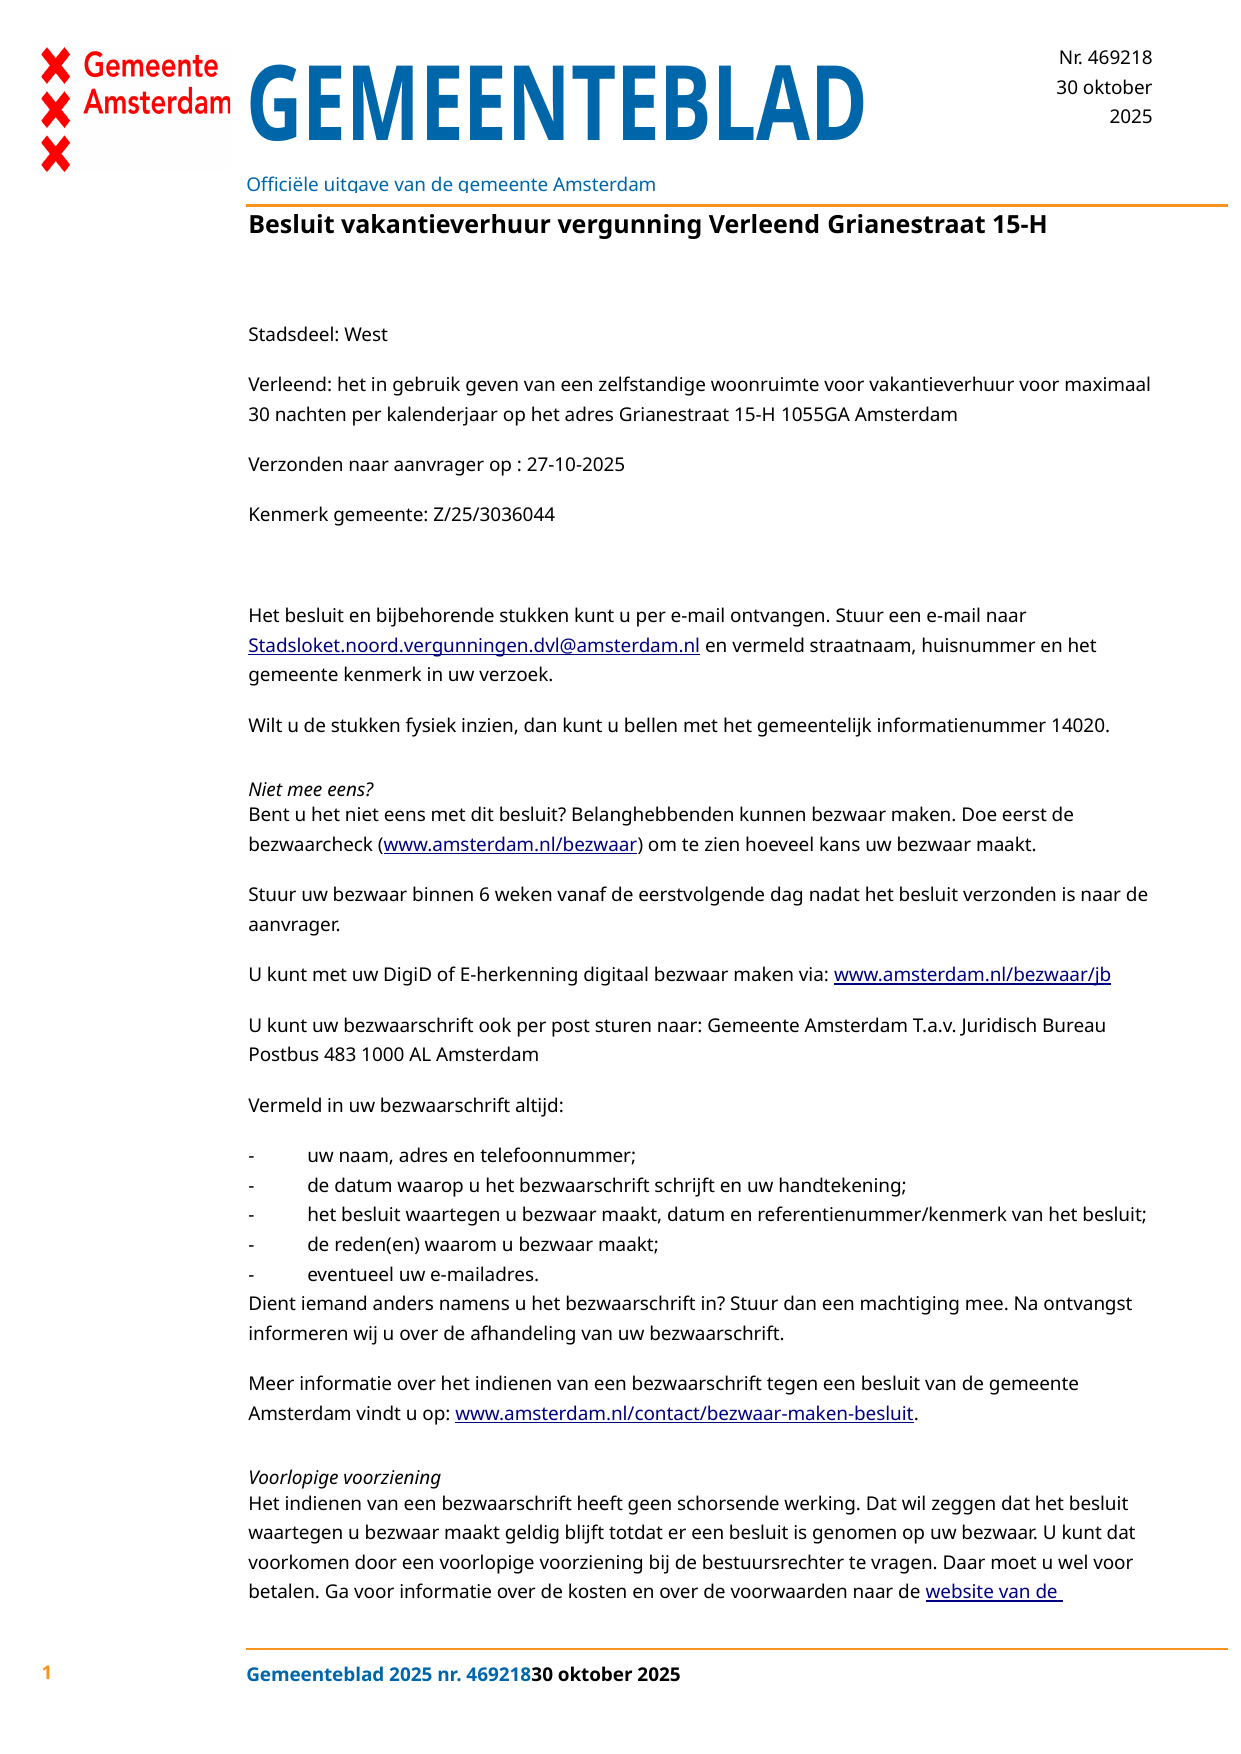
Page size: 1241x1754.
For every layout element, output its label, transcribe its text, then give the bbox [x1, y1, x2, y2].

list eventueel uw e-mailadres. [248, 1261, 1152, 1287]
text Verleend: het in gebruik geven van een zelfstandige woonruimte voor vakantieverhuur voor maximaal 30 nachten per kalenderjaar op het adres Grianestraat 15-H 1055GA Amsterdam [248, 371, 1152, 426]
text Voorlopige voorziening [248, 1464, 1152, 1490]
text Stadsdeel: West [248, 321, 1152, 346]
text Wilt u de stukken fysiek inzien, dan kunt u bellen met het gemeentelijk informatienummer 14020. [248, 712, 1152, 738]
list de reden(en) waarom u bezwaar maakt; [248, 1231, 1152, 1257]
list uw naam, adres en telefoonnummer; [248, 1142, 1152, 1168]
text Verzonden naar aanvrager op : 27-10-2025 [248, 451, 1152, 477]
text Het indienen van een bezwaarschrift heeft geen schorsende werking. Dat wil zeggen dat het besluit waartegen u bezwaar maakt geldig blijft totdat er een besluit is genomen op uw bezwaar. U kunt dat voorkomen door een voorlopige voorziening bij de bestuursrechter te vragen. Daar moet u wel voor betalen. Ga voor informatie over de kosten en over de voorwaarden naar de website van de [248, 1490, 1152, 1604]
picture [41, 47, 231, 172]
text Vermeld in uw bezwaarschrift altijd: [248, 1092, 1152, 1118]
text Niet mee eens? [248, 776, 1152, 802]
text U kunt met uw DigiD of E-herkenning digitaal bezwaar maken via: www.amsterdam.nl/bezwaar/jb [248, 962, 1152, 987]
text Meer informatie over het indienen van een bezwaarschrift tegen een besluit van de gemeente Amsterdam vindt u op: www.amsterdam.nl/contact/bezwaar-maken-besluit. [248, 1370, 1152, 1426]
list de datum waarop u het bezwaarschrift schrijft en uw handtekening; [248, 1172, 1152, 1198]
text Het besluit en bijbehorende stukken kunt u per e-mail ontvangen. Stuur een e-mail naar Stadsloket.noord.vergunningen.dvl@amsterdam.nl en vermeld straatnaam, huisnummer en het gemeente kenmerk in uw verzoek. [248, 602, 1152, 687]
text Bent u het niet eens met dit besluit? Belanghebbenden kunnen bezwaar maken. Doe eerst de bezwaarcheck (www.amsterdam.nl/bezwaar) om te zien hoeveel kans uw bezwaar maakt. [248, 802, 1152, 857]
text Kenmerk gemeente: Z/25/3036044 [248, 502, 1152, 527]
text Dient iemand anders namens u het bezwaarschrift in? Stuur dan een machtiging mee. Na ontvangst informeren wij u over de afhandeling van uw bezwaarschrift. [248, 1290, 1152, 1346]
text U kunt uw bezwaarschrift ook per post sturen naar: Gemeente Amsterdam T.a.v. Juridisch Bureau Postbus 483 1000 AL Amsterdam [248, 1012, 1152, 1067]
text Besluit vakantieverhuur vergunning Verleend Grianestraat 15-H [248, 207, 1152, 241]
text Stuur uw bezwaar binnen 6 weken vanaf de eerstvolgende dag nadat het besluit verzonden is naar de aanvrager. [248, 882, 1152, 937]
list het besluit waartegen u bezwaar maakt, datum en referentienummer/kenmerk van het besluit; [248, 1202, 1152, 1227]
